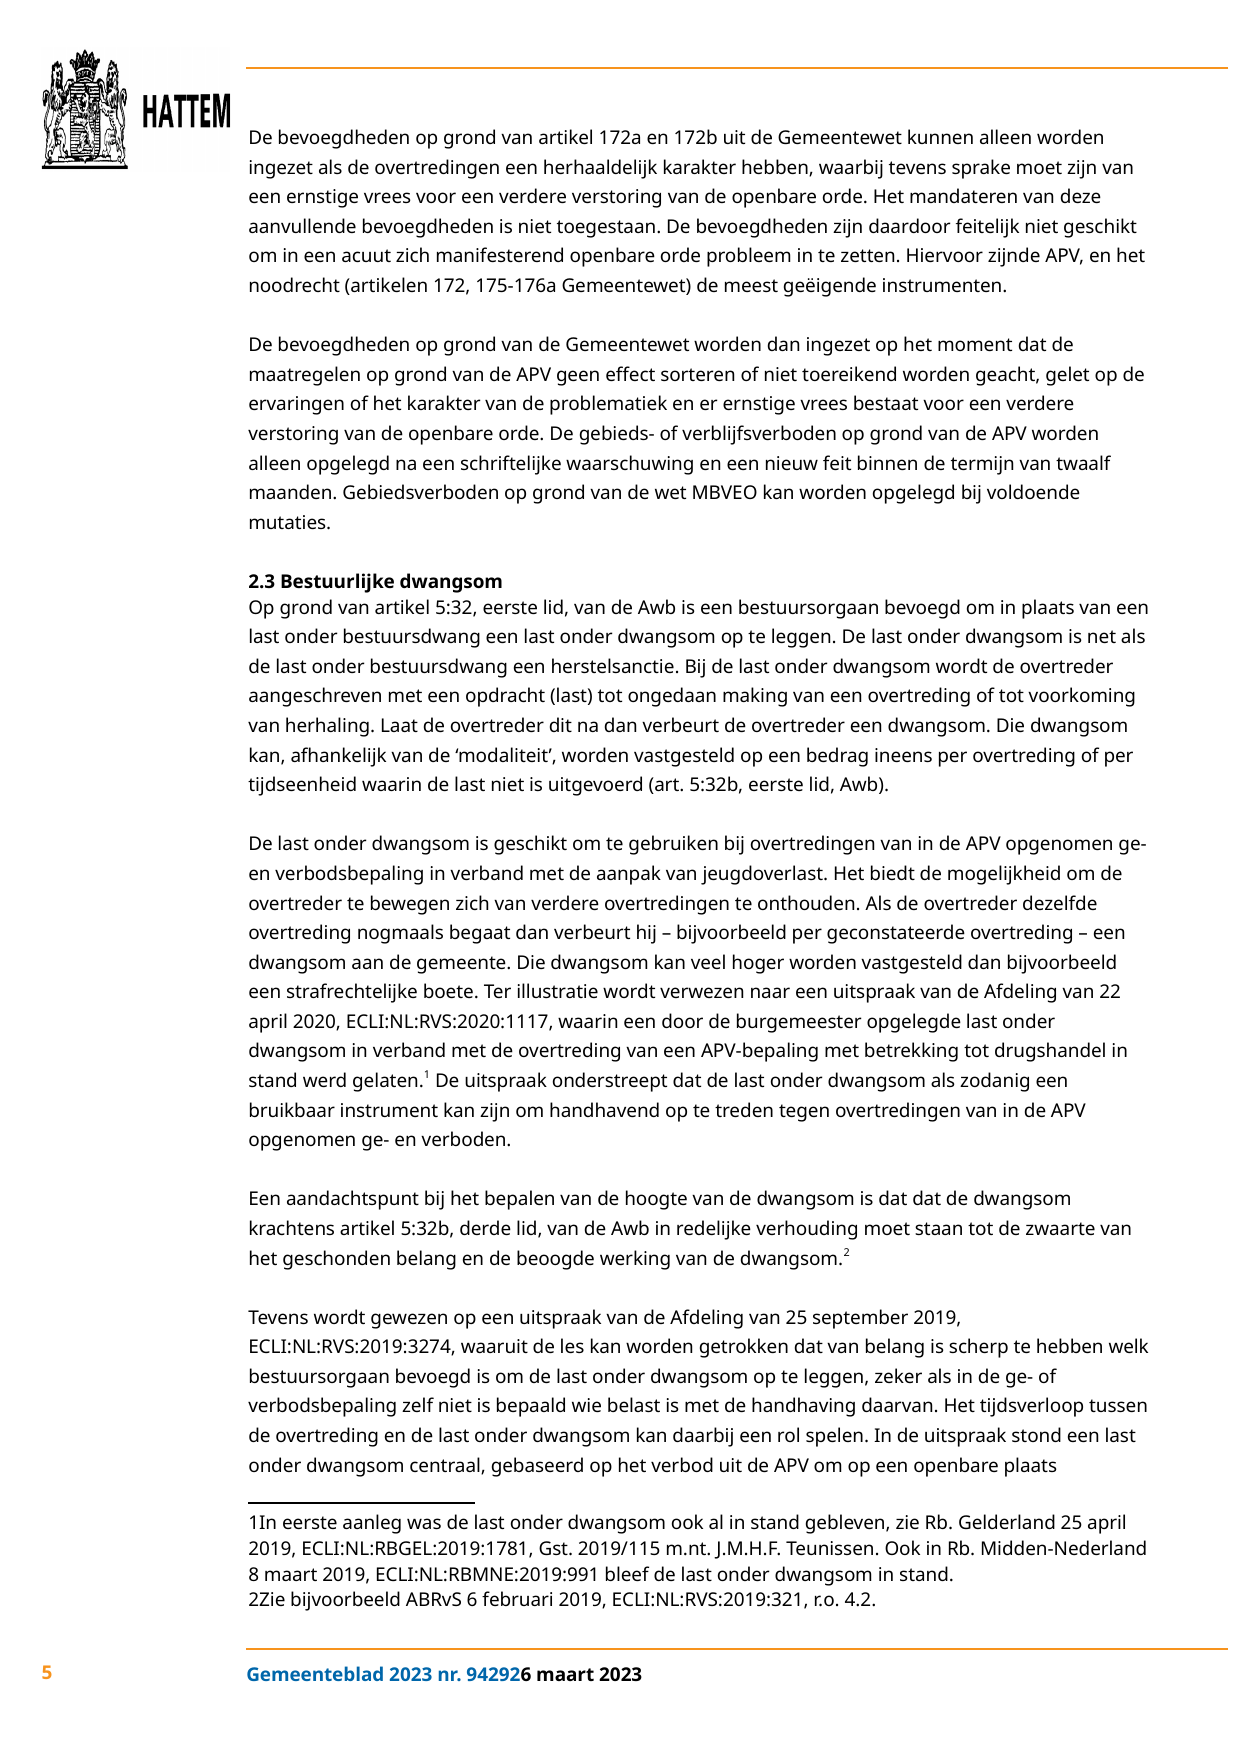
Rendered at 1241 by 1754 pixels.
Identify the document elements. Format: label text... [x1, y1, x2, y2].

text In eerste aanleg was de last onder dwangsom ook al in stand gebleven, zie Rb. Gelderland 25 april 2019, ECLI:NL:RBGEL:2019:1781, Gst. 2019/115 m.nt. J.M.H.F. Teunissen. Ook in Rb. Midden-Nederland 8 maart 2019, ECLI:NL:RBMNE:2019:991 bleef de last onder dwangsom in stand. [248, 1509, 1152, 1586]
picture [41, 47, 231, 172]
text Een aandachtspunt bij het bepalen van de hoogte van de dwangsom is dat dat de dwangsom krachtens artikel 5:32b, derde lid, van de Awb in redelijke verhouding moet staan tot de zwaarte van het geschonden belang en de beoogde werking van de dwangsom. [248, 1186, 1152, 1270]
text De last onder dwangsom is geschikt om te gebruiken bij overtredingen van in de APV opgenomen ge- en verbodsbepaling in verband met de aanpak van jeugdoverlast. Het biedt de mogelijkheid om de overtreder te bewegen zich van verdere overtredingen te onthouden. Als de overtreder dezelfde overtreding nogmaals begaat dan verbeurt hij – bijvoorbeeld per geconstateerde overtreding – een dwangsom aan de gemeente. Die dwangsom kan veel hoger worden vastgesteld dan bijvoorbeeld een strafrechtelijke boete. Ter illustratie wordt verwezen naar een uitspraak van de Afdeling van 22 april 2020, ECLI:NL:RVS:2020:1117, waarin een door de burgemeester opgelegde last onder dwangsom in verband met de overtreding van een APV-bepaling met betrekking tot drugshandel in stand werd gelaten. De uitspraak onderstreept dat de last onder dwangsom als zodanig een bruikbaar instrument kan zijn om handhavend op te treden tegen overtredingen van in de APV opgenomen ge- en verboden. [248, 831, 1152, 1152]
text De bevoegdheden op grond van artikel 172a en 172b uit de Gemeentewet kunnen alleen worden ingezet als de overtredingen een herhaaldelijk karakter hebben, waarbij tevens sprake moet zijn van een ernstige vrees voor een verdere verstoring van de openbare orde. Het mandateren van deze aanvullende bevoegdheden is niet toegestaan. De bevoegdheden zijn daardoor feitelijk niet geschikt om in een acuut zich manifesterend openbare orde probleem in te zetten. Hiervoor zijnde APV, en het noodrecht (artikelen 172, 175-176a Gemeentewet) de meest geëigende instrumenten. [248, 124, 1152, 298]
text Op grond van artikel 5:32, eerste lid, van de Awb is een bestuursorgaan bevoegd om in plaats van een last onder bestuursdwang een last onder dwangsom op te leggen. De last onder dwangsom is net als de last onder bestuursdwang een herstelsanctie. Bij de last onder dwangsom wordt de overtreder aangeschreven met een opdracht (last) tot ongedaan making van een overtreding of tot voorkoming van herhaling. Laat de overtreder dit na dan verbeurt de overtreder een dwangsom. Die dwangsom kan, afhankelijk van de ‘modaliteit’, worden vastgesteld op een bedrag ineens per overtreding of per tijdseenheid waarin de last niet is uitgevoerd (art. 5:32b, eerste lid, Awb). [248, 594, 1152, 797]
text Tevens wordt gewezen op een uitspraak van de Afdeling van 25 september 2019, ECLI:NL:RVS:2019:3274, waaruit de les kan worden getrokken dat van belang is scherp te hebben welk bestuursorgaan bevoegd is om de last onder dwangsom op te leggen, zeker als in de ge- of verbodsbepaling zelf niet is bepaald wie belast is met de handhaving daarvan. Het tijdsverloop tussen de overtreding en de last onder dwangsom kan daarbij een rol spelen. In de uitspraak stond een last onder dwangsom centraal, gebaseerd op het verbod uit de APV om op een openbare plaats [248, 1304, 1152, 1477]
text Zie bijvoorbeeld ABRvS 6 februari 2019, ECLI:NL:RVS:2019:321, r.o. 4.2. [248, 1586, 1152, 1612]
text 2.3 Bestuurlijke dwangsom [248, 568, 1152, 594]
text De bevoegdheden op grond van de Gemeentewet worden dan ingezet op het moment dat de maatregelen op grond van de APV geen effect sorteren of niet toereikend worden geacht, gelet op de ervaringen of het karakter van de problematiek en er ernstige vrees bestaat voor een verdere verstoring van de openbare orde. De gebieds- of verblijfsverboden op grond van de APV worden alleen opgelegd na een schriftelijke waarschuwing en een nieuw feit binnen de termijn van twaalf maanden. Gebiedsverboden op grond van de wet MBVEO kan worden opgelegd bij voldoende mutaties. [248, 331, 1152, 535]
